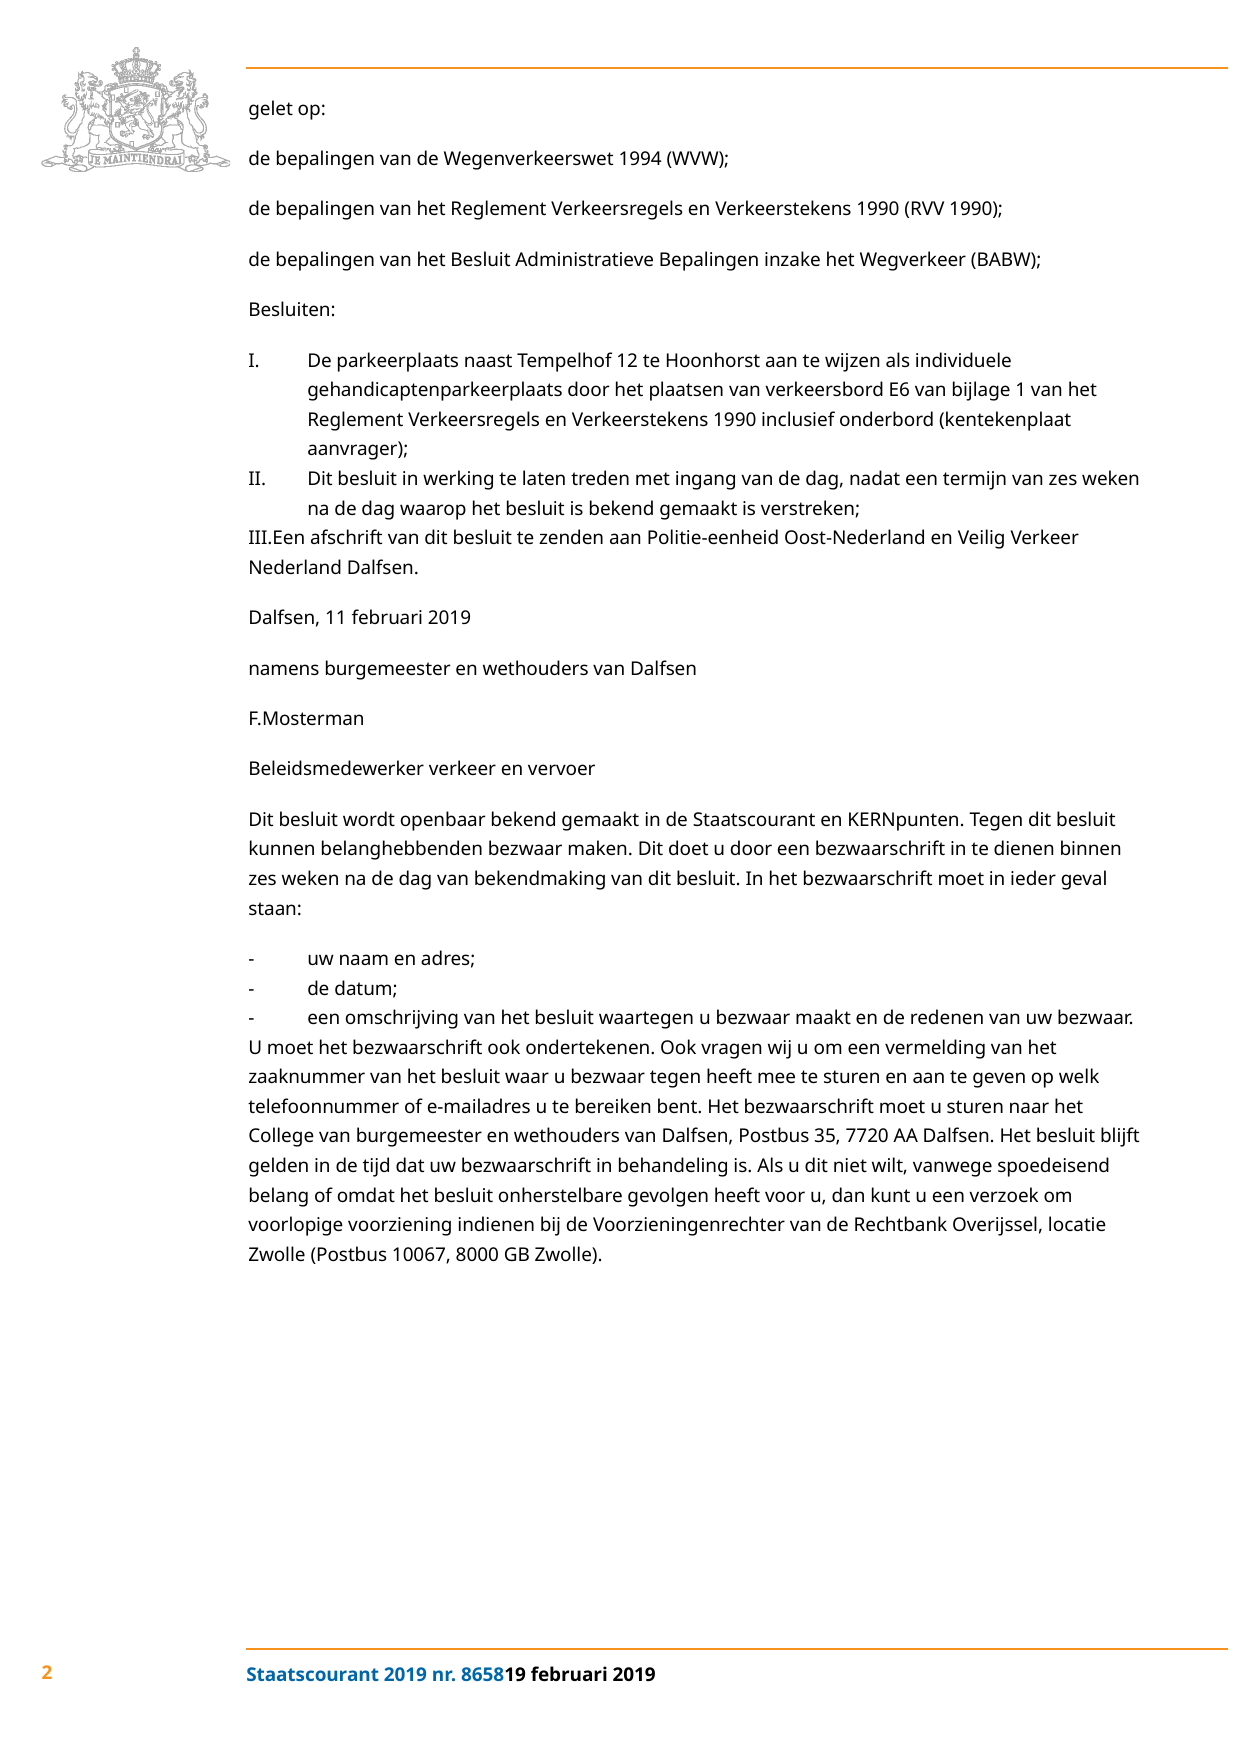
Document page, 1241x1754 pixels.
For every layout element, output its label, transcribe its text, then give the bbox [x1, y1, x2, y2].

text Besluiten: [248, 296, 1152, 322]
text F.Mosterman [248, 705, 1152, 731]
text Dalfsen, 11 februari 2019 [248, 604, 1152, 630]
list de datum; [248, 975, 1152, 1001]
text de bepalingen van het Besluit Administratieve Bepalingen inzake het Wegverkeer (BABW); [248, 246, 1152, 272]
text namens burgemeester en wethouders van Dalfsen [248, 655, 1152, 681]
text de bepalingen van de Wegenverkeerswet 1994 (WVW); [248, 145, 1152, 171]
text de bepalingen van het Reglement Verkeersregels en Verkeerstekens 1990 (RVV 1990); [248, 196, 1152, 221]
list een omschrijving van het besluit waartegen u bezwaar maakt en de redenen van uw bezwaar. [248, 1004, 1152, 1030]
list uw naam en adres; [248, 945, 1152, 971]
text Dit besluit wordt openbaar bekend gemaakt in de Staatscourant en KERNpunten. Tegen dit besluit kunnen belanghebbenden bezwaar maken. Dit doet u door een bezwaarschrift in te dienen binnen zes weken na de dag van bekendmaking van dit besluit. In het bezwaarschrift moet in ieder geval staan: [248, 806, 1152, 921]
text gelet op: [248, 95, 1152, 121]
list De parkeerplaats naast Tempelhof 12 te Hoonhorst aan te wijzen als individuele gehandicaptenparkeerplaats door het plaatsen van verkeersbord E6 van bijlage 1 van het Reglement Verkeersregels en Verkeerstekens 1990 inclusief onderbord (kentekenplaat aanvrager); [248, 347, 1152, 461]
text Beleidsmedewerker verkeer en vervoer [248, 756, 1152, 781]
list Dit besluit in werking te laten treden met ingang van de dag, nadat een termijn van zes weken na de dag waarop het besluit is bekend gemaakt is verstreken; [248, 465, 1152, 521]
text III.Een afschrift van dit besluit te zenden aan Politie-eenheid Oost-Nederland en Veilig Verkeer Nederland Dalfsen. [248, 524, 1152, 580]
picture [41, 47, 231, 172]
text U moet het bezwaarschrift ook ondertekenen. Ook vragen wij u om een vermelding van het zaaknummer van het besluit waar u bezwaar tegen heeft mee te sturen en aan te geven op welk telefoonnummer of e-mailadres u te bereiken bent. Het bezwaarschrift moet u sturen naar het College van burgemeester en wethouders van Dalfsen, Postbus 35, 7720 AA Dalfsen. Het besluit blijft gelden in de tijd dat uw bezwaarschrift in behandeling is. Als u dit niet wilt, vanwege spoedeisend belang of omdat het besluit onherstelbare gevolgen heeft voor u, dan kunt u een verzoek om voorlopige voorziening indienen bij de Voorzieningenrechter van de Rechtbank Overijssel, locatie Zwolle (Postbus 10067, 8000 GB Zwolle). [248, 1034, 1152, 1267]
